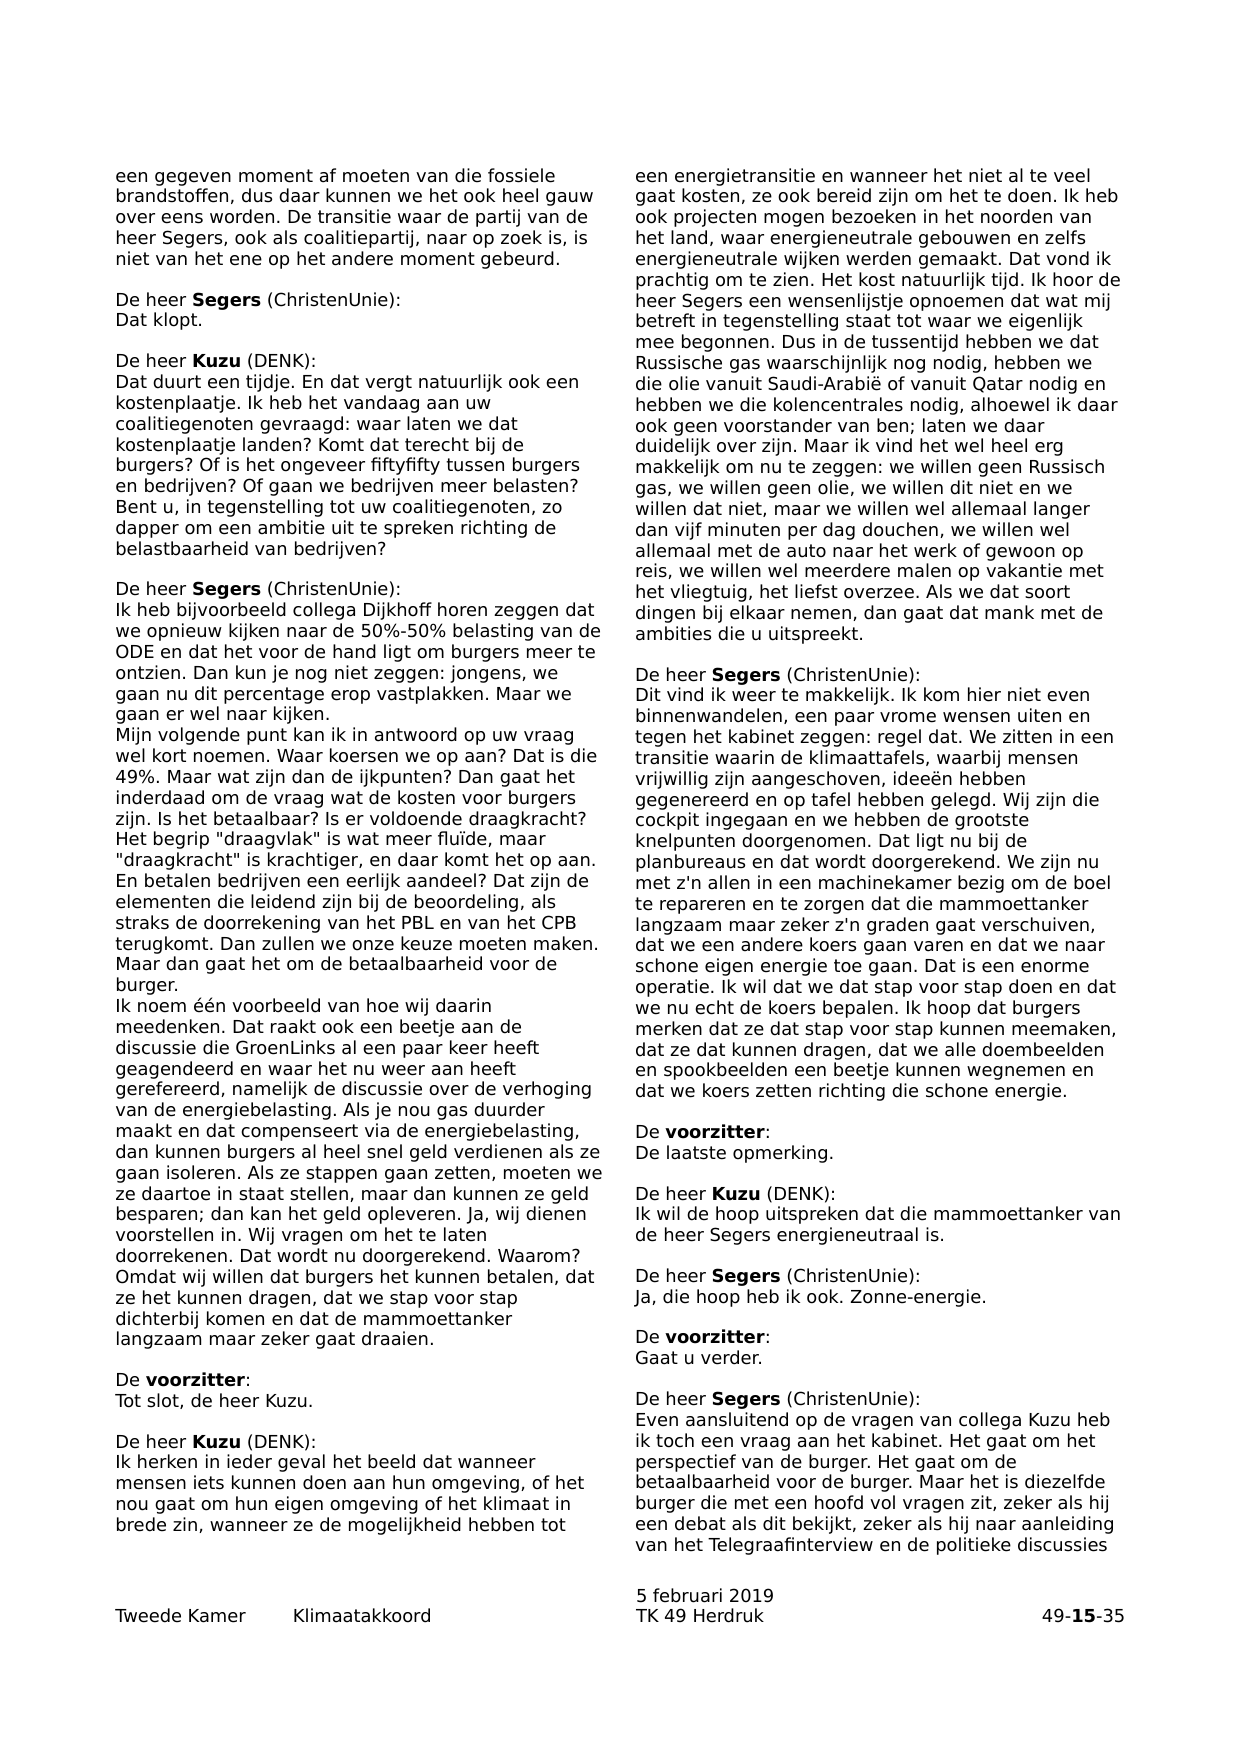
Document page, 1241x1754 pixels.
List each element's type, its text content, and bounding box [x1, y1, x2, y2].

text De heer Segers (ChristenUnie): [635, 1266, 1125, 1287]
text Even aansluitend op de vragen van collega Kuzu heb ik toch een vraag aan het kabinet. Het gaat om het perspectief van de burger. Het gaat om de betaalbaarheid voor de burger. Maar het is diezelfde burger die met een hoofd vol vragen zit, zeker als hij een debat als dit bekijkt, zeker als hij naar aanleiding van het Telegraafinterview en de politieke discussies [635, 1410, 1125, 1556]
text Dat klopt. [115, 310, 605, 331]
text een energietransitie en wanneer het niet al te veel gaat kosten, ze ook bereid zijn om het te doen. Ik heb ook projecten mogen bezoeken in het noorden van het land, waar energieneutrale gebouwen en zelfs energieneutrale wijken werden gemaakt. Dat vond ik prachtig om te zien. Het kost natuurlijk tijd. Ik hoor de heer Segers een wensenlijstje opnoemen dat wat mij betreft in tegenstelling staat tot waar we eigenlijk mee begonnen. Dus in de tussentijd hebben we dat Russische gas waarschijnlijk nog nodig, hebben we die olie vanuit Saudi-Arabië of vanuit Qatar nodig en hebben we die kolencentrales nodig, alhoewel ik daar ook geen voorstander van ben; laten we daar duidelijk over zijn. Maar ik vind het wel heel erg makkelijk om nu te zeggen: we willen geen Russisch gas, we willen geen olie, we willen dit niet en we willen dat niet, maar we willen wel allemaal langer dan vijf minuten per dag douchen, we willen wel allemaal met de auto naar het werk of gewoon op reis, we willen wel meerdere malen op vakantie met het vliegtuig, het liefst overzee. Als we dat soort dingen bij elkaar nemen, dan gaat dat mank met de ambities die u uitspreekt. [635, 165, 1125, 644]
text De heer Kuzu (DENK): [115, 351, 605, 372]
text De laatste opmerking. [635, 1143, 1125, 1163]
text Dat duurt een tijdje. En dat vergt natuurlijk ook een kostenplaatje. Ik heb het vandaag aan uw coalitiegenoten gevraagd: waar laten we dat kostenplaatje landen? Komt dat terecht bij de burgers? Of is het ongeveer fiftyfifty tussen burgers en bedrijven? Of gaan we bedrijven meer belasten? Bent u, in tegenstelling tot uw coalitiegenoten, zo dapper om een ambitie uit te spreken richting de belastbaarheid van bedrijven? [115, 372, 605, 559]
text Mijn volgende punt kan ik in antwoord op uw vraag wel kort noemen. Waar koersen we op aan? Dat is die 49%. Maar wat zijn dan de ijkpunten? Dan gaat het inderdaad om de vraag wat de kosten voor burgers zijn. Is het betaalbaar? Is er voldoende draagkracht? Het begrip "draagvlak" is wat meer fluïde, maar "draagkracht" is krachtiger, en daar komt het op aan. En betalen bedrijven een eerlijk aandeel? Dat zijn de elementen die leidend zijn bij de beoordeling, als straks de doorrekening van het PBL en van het CPB terugkomt. Dan zullen we onze keuze moeten maken. Maar dan gaat het om de betaalbaarheid voor de burger. [115, 725, 605, 996]
text een gegeven moment af moeten van die fossiele brandstoffen, dus daar kunnen we het ook heel gauw over eens worden. De transitie waar de partij van de heer Segers, ook als coalitiepartij, naar op zoek is, is niet van het ene op het andere moment gebeurd. [115, 165, 605, 269]
text Tot slot, de heer Kuzu. [115, 1391, 605, 1412]
text De heer Segers (ChristenUnie): [115, 289, 605, 310]
text Gaat u verder. [635, 1348, 1125, 1369]
text De heer Segers (ChristenUnie): [115, 579, 605, 600]
text De heer Kuzu (DENK): [635, 1183, 1125, 1204]
text De heer Segers (ChristenUnie): [635, 664, 1125, 685]
text Ik wil de hoop uitspreken dat die mammoettanker van de heer Segers energieneutraal is. [635, 1204, 1125, 1246]
text Ik noem één voorbeeld van hoe wij daarin meedenken. Dat raakt ook een beetje aan de discussie die GroenLinks al een paar keer heeft geagendeerd en waar het nu weer aan heeft gerefereerd, namelijk de discussie over de verhoging van de energiebelasting. Als je nou gas duurder maakt en dat compenseert via de energiebelasting, dan kunnen burgers al heel snel geld verdienen als ze gaan isoleren. Als ze stappen gaan zetten, moeten we ze daartoe in staat stellen, maar dan kunnen ze geld besparen; dan kan het geld opleveren. Ja, wij dienen voorstellen in. Wij vragen om het te laten doorrekenen. Dat wordt nu doorgerekend. Waarom? Omdat wij willen dat burgers het kunnen betalen, dat ze het kunnen dragen, dat we stap voor stap dichterbij komen en dat de mammoettanker langzaam maar zeker gaat draaien. [115, 996, 605, 1350]
text Dit vind ik weer te makkelijk. Ik kom hier niet even binnenwandelen, een paar vrome wensen uiten en tegen het kabinet zeggen: regel dat. We zitten in een transitie waarin de klimaattafels, waarbij mensen vrijwillig zijn aangeschoven, ideeën hebben gegenereerd en op tafel hebben gelegd. Wij zijn die cockpit ingegaan en we hebben de grootste knelpunten doorgenomen. Dat ligt nu bij de planbureaus en dat wordt doorgerekend. We zijn nu met z'n allen in een machinekamer bezig om de boel te repareren en te zorgen dat die mammoettanker langzaam maar zeker z'n graden gaat verschuiven, dat we een andere koers gaan varen en dat we naar schone eigen energie toe gaan. Dat is een enorme operatie. Ik wil dat we dat stap voor stap doen en dat we nu echt de koers bepalen. Ik hoop dat burgers merken dat ze dat stap voor stap kunnen meemaken, dat ze dat kunnen dragen, dat we alle doembeelden en spookbeelden een beetje kunnen wegnemen en dat we koers zetten richting die schone energie. [635, 685, 1125, 1102]
text De voorzitter: [635, 1327, 1125, 1348]
text De voorzitter: [635, 1122, 1125, 1143]
text Ja, die hoop heb ik ook. Zonne-energie. [635, 1287, 1125, 1307]
text Ik herken in ieder geval het beeld dat wanneer mensen iets kunnen doen aan hun omgeving, of het nou gaat om hun eigen omgeving of het klimaat in brede zin, wanneer ze de mogelijkheid hebben tot [115, 1452, 605, 1536]
text Ik heb bijvoorbeeld collega Dijkhoff horen zeggen dat we opnieuw kijken naar de 50%-50% belasting van de ODE en dat het voor de hand ligt om burgers meer te ontzien. Dan kun je nog niet zeggen: jongens, we gaan nu dit percentage erop vastplakken. Maar we gaan er wel naar kijken. [115, 600, 605, 725]
text De heer Kuzu (DENK): [115, 1432, 605, 1452]
text De heer Segers (ChristenUnie): [635, 1389, 1125, 1410]
text De voorzitter: [115, 1370, 605, 1391]
